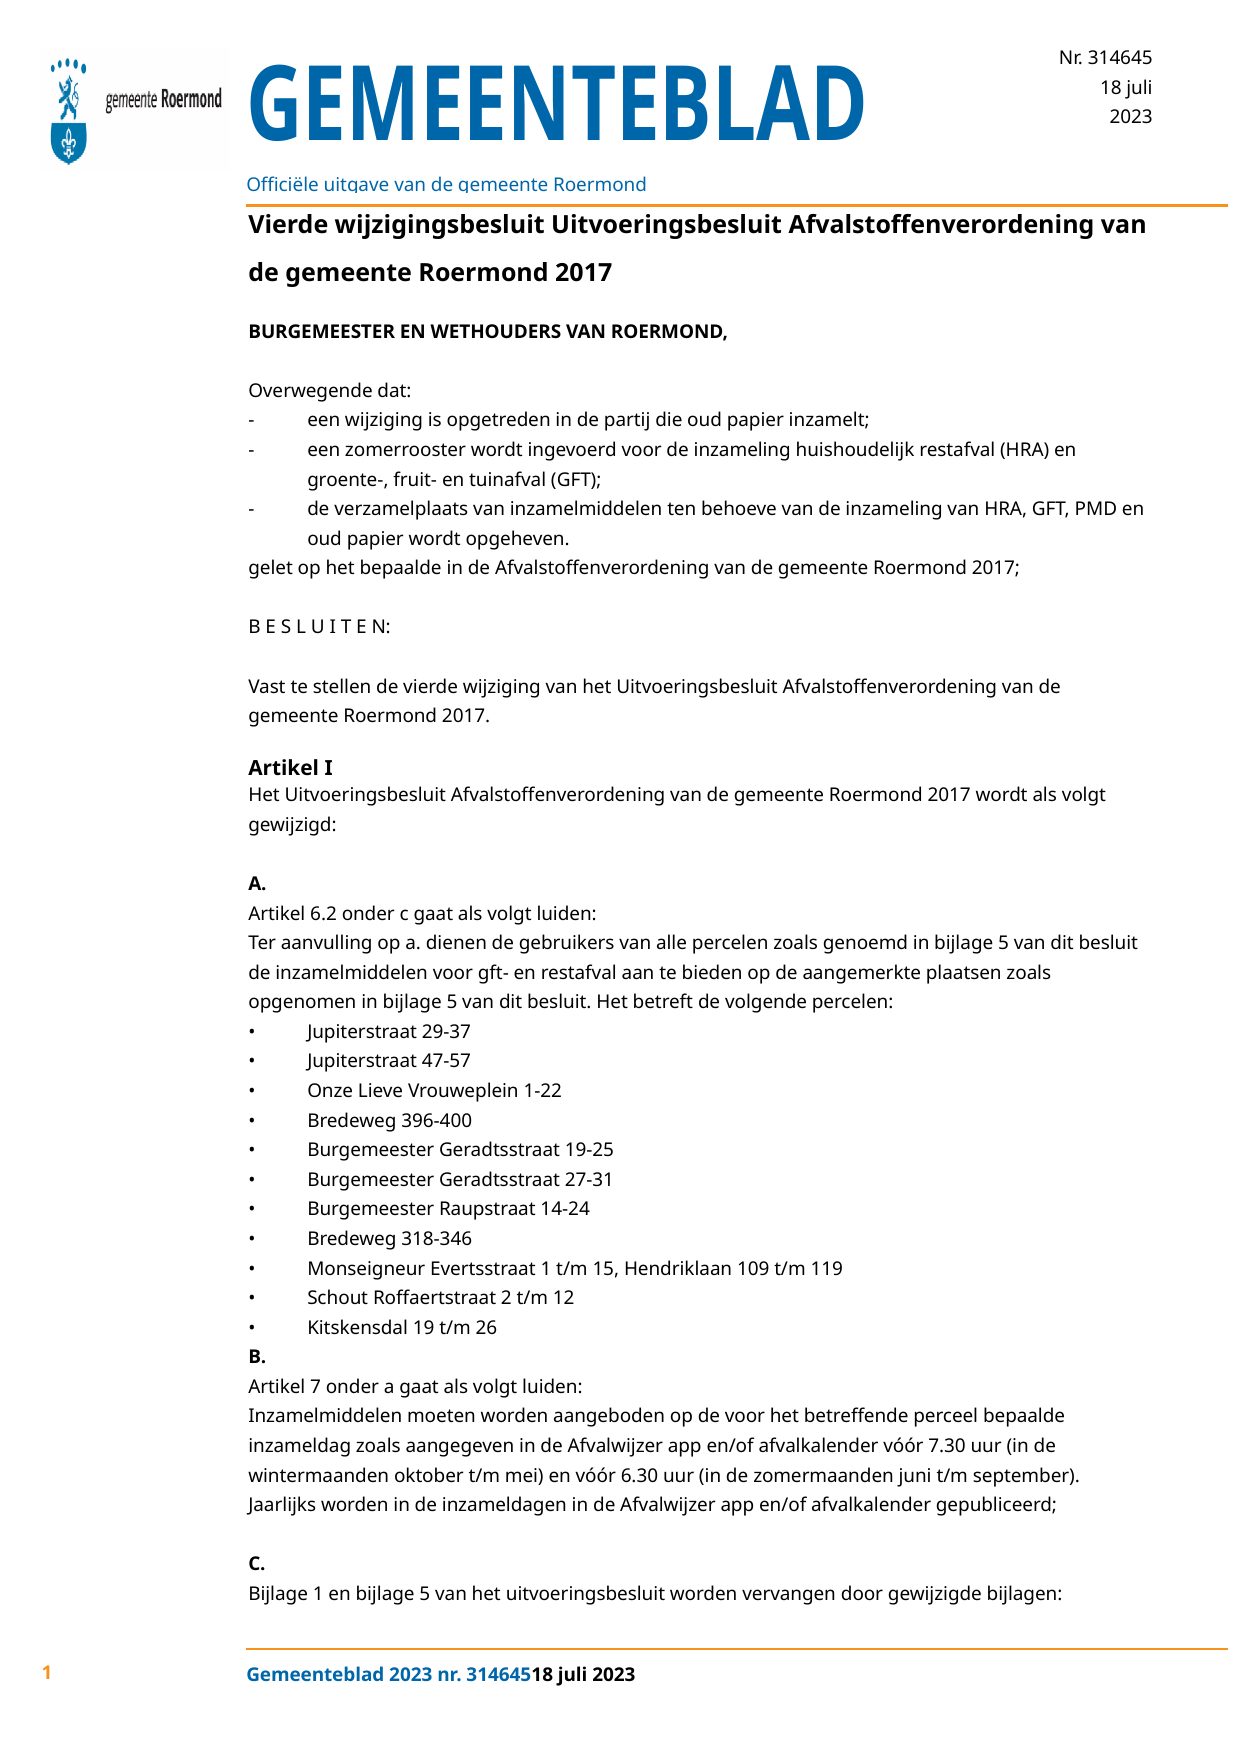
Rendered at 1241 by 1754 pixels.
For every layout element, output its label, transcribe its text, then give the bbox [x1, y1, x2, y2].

list een zomerrooster wordt ingevoerd voor de inzameling huishoudelijk restafval (HRA) en groente-, fruit- en tuinafval (GFT); [248, 436, 1152, 492]
text gewijzigd: [248, 811, 1152, 837]
list de verzamelplaats van inzamelmiddelen ten behoeve van de inzameling van HRA, GFT, PMD en oud papier wordt opgeheven. [248, 495, 1152, 551]
text Vast te stellen de vierde wijziging van het Uitvoeringsbesluit Afvalstoffenverordening van de gemeente Roermond 2017. [248, 673, 1152, 728]
list Bredeweg 318-346 [248, 1225, 1152, 1251]
list Burgemeester Geradtsstraat 27-31 [248, 1166, 1152, 1192]
list Burgemeester Raupstraat 14-24 [248, 1196, 1152, 1221]
list Bredeweg 396-400 [248, 1107, 1152, 1132]
text Overwegende dat: [248, 377, 1152, 403]
text Vierde wijzigingsbesluit Uitvoeringsbesluit Afvalstoffenverordening van de gemeente Roermond 2017 [248, 207, 1152, 288]
text Artikel I [248, 753, 1152, 781]
list Kitskensdal 19 t/m 26 [248, 1314, 1152, 1339]
text Inzamelmiddelen moeten worden aangeboden op de voor het betreffende perceel bepaalde inzameldag zoals aangegeven in de Afvalwijzer app en/of afvalkalender vóór 7.30 uur (in de wintermaanden oktober t/m mei) en vóór 6.30 uur (in de zomermaanden juni t/m september). Jaarlijks worden in de inzameldagen in de Afvalwijzer app en/of afvalkalender gepubliceerd; [248, 1403, 1152, 1517]
text B. [248, 1343, 1152, 1369]
picture [41, 47, 231, 172]
list Jupiterstraat 47-57 [248, 1048, 1152, 1073]
text Artikel 6.2 onder c gaat als volgt luiden: [248, 900, 1152, 925]
list een wijziging is opgetreden in de partij die oud papier inzamelt; [248, 407, 1152, 432]
list Burgemeester Geradtsstraat 19-25 [248, 1136, 1152, 1162]
list Jupiterstraat 29-37 [248, 1018, 1152, 1044]
list Schout Roffaertstraat 2 t/m 12 [248, 1284, 1152, 1310]
list Onze Lieve Vrouweplein 1-22 [248, 1077, 1152, 1103]
text gelet op het bepaalde in de Afvalstoffenverordening van de gemeente Roermond 2017; [248, 554, 1152, 580]
text Het Uitvoeringsbesluit Afvalstoffenverordening van de gemeente Roermond 2017 wordt als volgt [248, 781, 1152, 807]
text Artikel 7 onder a gaat als volgt luiden: [248, 1373, 1152, 1399]
list Monseigneur Evertsstraat 1 t/m 15, Hendriklaan 109 t/m 119 [248, 1255, 1152, 1280]
text Bijlage 1 en bijlage 5 van het uitvoeringsbesluit worden vervangen door gewijzigde bijlagen: [248, 1580, 1152, 1606]
text BURGEMEESTER EN WETHOUDERS VAN ROERMOND, [248, 318, 1152, 344]
text C. [248, 1551, 1152, 1576]
text A. [248, 870, 1152, 896]
text B E S L U I T E N: [248, 614, 1152, 639]
text Ter aanvulling op a. dienen de gebruikers van alle percelen zoals genoemd in bijlage 5 van dit besluit de inzamelmiddelen voor gft- en restafval aan te bieden op de aangemerkte plaatsen zoals opgenomen in bijlage 5 van dit besluit. Het betreft de volgende percelen: [248, 929, 1152, 1014]
